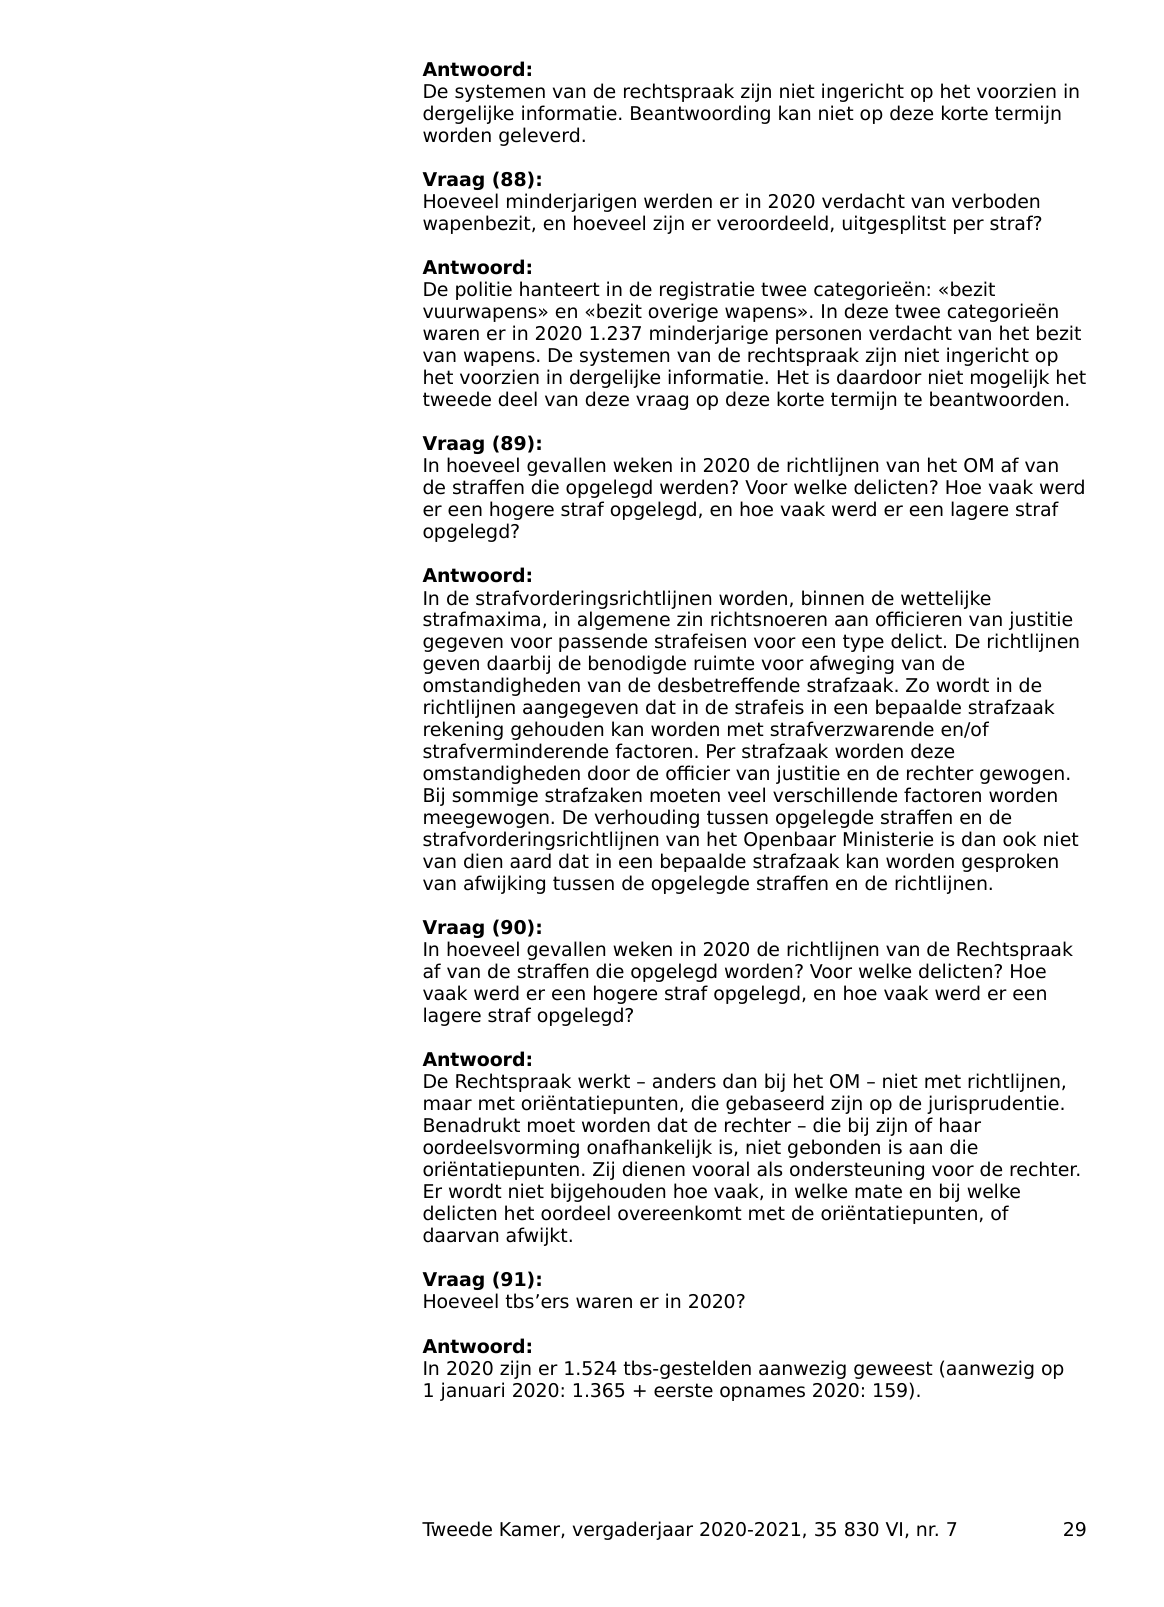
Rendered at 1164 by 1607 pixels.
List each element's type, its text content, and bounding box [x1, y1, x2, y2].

subtitle Antwoord: [422, 1336, 1087, 1357]
subtitle Antwoord: [422, 565, 1087, 587]
text Hoeveel minderjarigen werden er in 2020 verdacht van verboden wapenbezit, en hoeveel zijn er veroordeeld, uitgesplitst per straf? [422, 191, 1087, 235]
subtitle Vraag (88): [422, 169, 1087, 191]
text De politie hanteert in de registratie twee categorieën: «bezit vuurwapens» en «bezit overige wapens». In deze twee categorieën waren er in 2020 1.237 minderjarige personen verdacht van het bezit van wapens. De systemen van de rechtspraak zijn niet ingericht op het voorzien in dergelijke informatie. Het is daardoor niet mogelijk het tweede deel van deze vraag op deze korte termijn te beantwoorden. [422, 279, 1087, 411]
subtitle Antwoord: [422, 257, 1087, 279]
text In de strafvorderingsrichtlijnen worden, binnen de wettelijke strafmaxima, in algemene zin richtsnoeren aan officieren van justitie gegeven voor passende strafeisen voor een type delict. De richtlijnen geven daarbij de benodigde ruimte voor afweging van de omstandigheden van de desbetreffende strafzaak. Zo wordt in de richtlijnen aangegeven dat in de strafeis in een bepaalde strafzaak rekening gehouden kan worden met strafverzwarende en/of strafverminderende factoren. Per strafzaak worden deze omstandigheden door de officier van justitie en de rechter gewogen. Bij sommige strafzaken moeten veel verschillende factoren worden meegewogen. De verhouding tussen opgelegde straffen en de strafvorderingsrichtlijnen van het Openbaar Ministerie is dan ook niet van dien aard dat in een bepaalde strafzaak kan worden gesproken van afwijking tussen de opgelegde straffen en de richtlijnen. [422, 587, 1087, 895]
subtitle Antwoord: [422, 1049, 1087, 1071]
text In hoeveel gevallen weken in 2020 de richtlijnen van de Rechtspraak af van de straffen die opgelegd worden? Voor welke delicten? Hoe vaak werd er een hogere straf opgelegd, en hoe vaak werd er een lagere straf opgelegd? [422, 939, 1087, 1027]
text De Rechtspraak werkt – anders dan bij het OM – niet met richtlijnen, maar met oriëntatiepunten, die gebaseerd zijn op de jurisprudentie. Benadrukt moet worden dat de rechter – die bij zijn of haar oordeelsvorming onafhankelijk is, niet gebonden is aan die oriëntatiepunten. Zij dienen vooral als ondersteuning voor de rechter. Er wordt niet bijgehouden hoe vaak, in welke mate en bij welke delicten het oordeel overeenkomt met de oriëntatiepunten, of daarvan afwijkt. [422, 1071, 1087, 1247]
text Hoeveel tbs’ers waren er in 2020? [422, 1291, 1087, 1313]
text De systemen van de rechtspraak zijn niet ingericht op het voorzien in dergelijke informatie. Beantwoording kan niet op deze korte termijn worden geleverd. [422, 81, 1087, 147]
subtitle Vraag (90): [422, 917, 1087, 939]
subtitle Antwoord: [422, 59, 1087, 81]
text In hoeveel gevallen weken in 2020 de richtlijnen van het OM af van de straffen die opgelegd werden? Voor welke delicten? Hoe vaak werd er een hogere straf opgelegd, en hoe vaak werd er een lagere straf opgelegd? [422, 455, 1087, 543]
subtitle Vraag (89): [422, 433, 1087, 455]
subtitle Vraag (91): [422, 1269, 1087, 1291]
text In 2020 zijn er 1.524 tbs-gestelden aanwezig geweest (aanwezig op 1 januari 2020: 1.365 + eerste opnames 2020: 159). [422, 1357, 1087, 1401]
